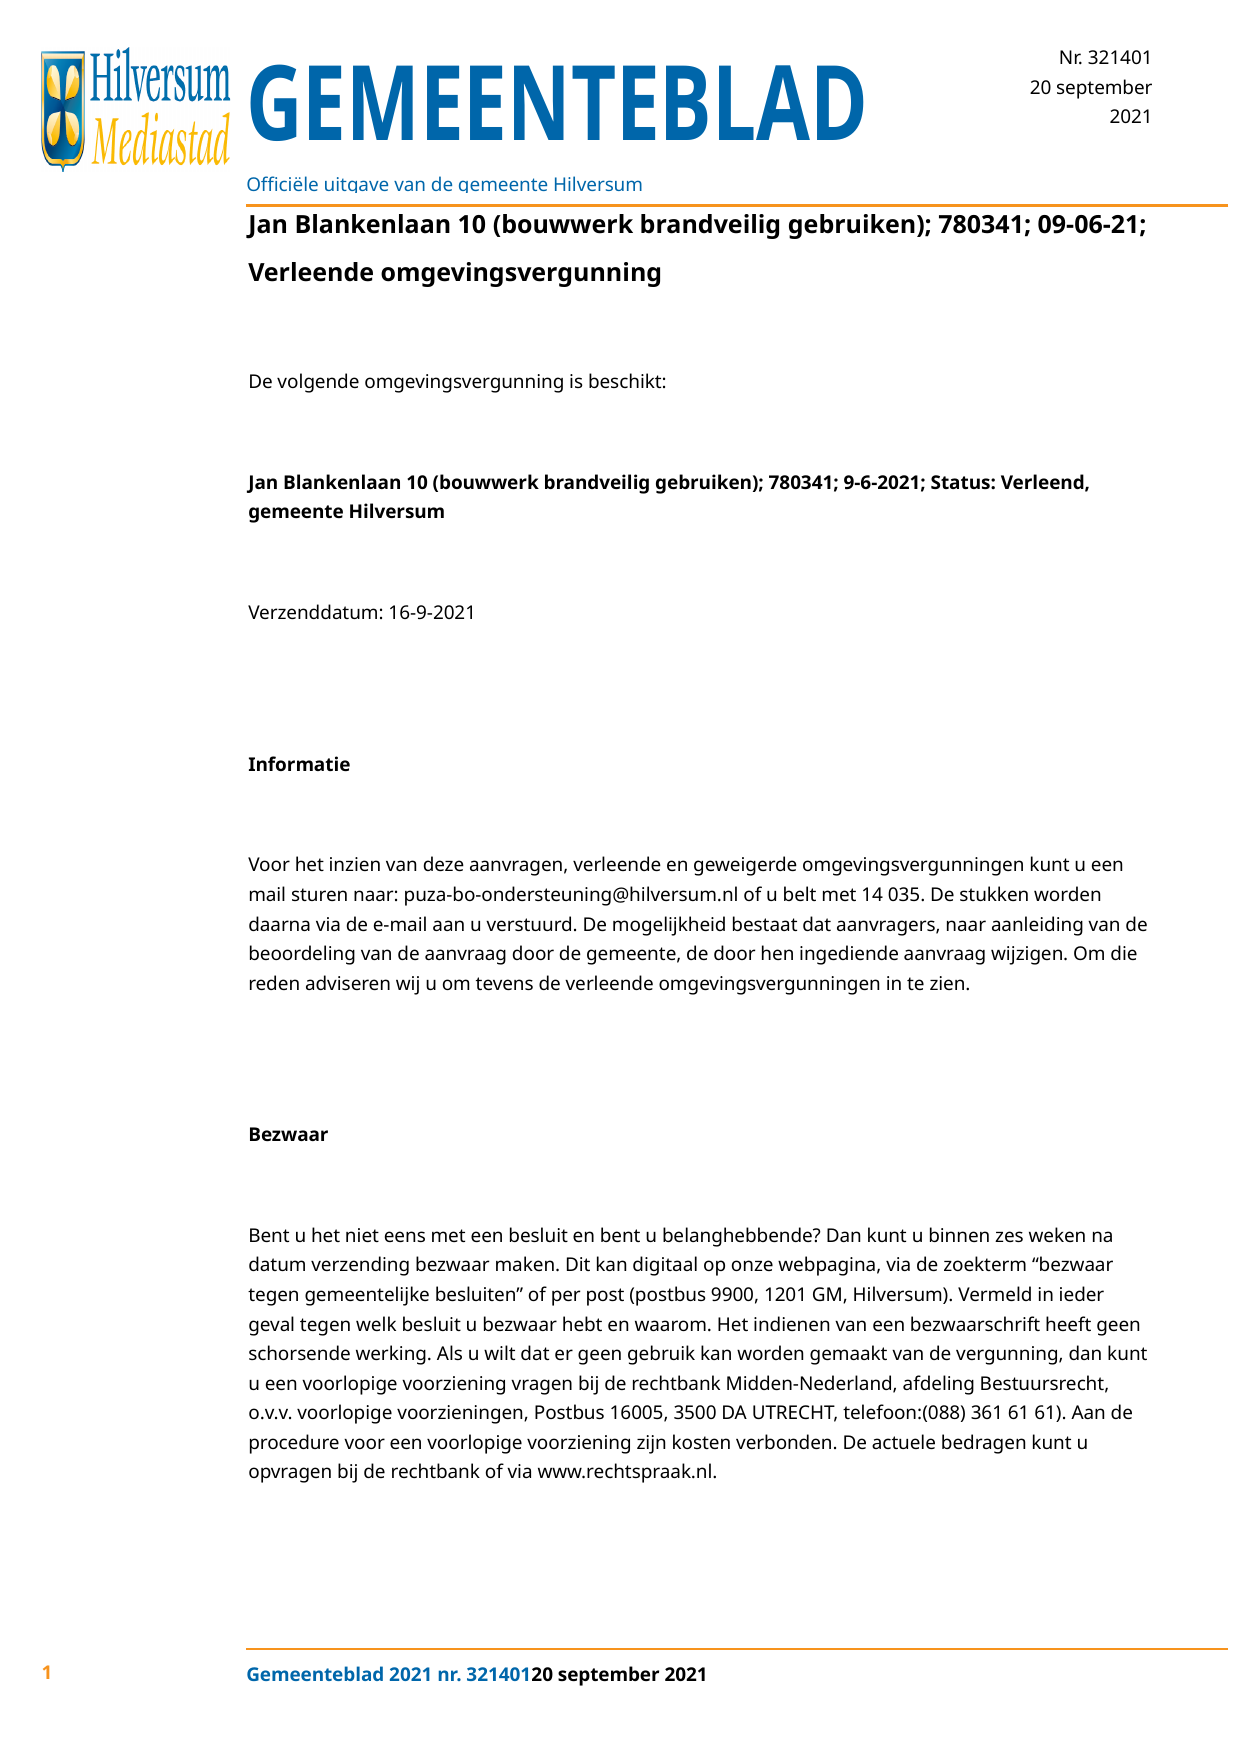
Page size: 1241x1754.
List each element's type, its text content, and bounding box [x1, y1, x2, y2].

text Verzenddatum: 16-9-2021 [248, 599, 1152, 625]
picture [41, 47, 231, 172]
text Jan Blankenlaan 10 (bouwwerk brandveilig gebruiken); 780341; 09-06-21; Verleende omgevingsvergunning [248, 207, 1152, 288]
text Bent u het niet eens met een besluit en bent u belanghebbende? Dan kunt u binnen zes weken na datum verzending bezwaar maken. Dit kan digitaal op onze webpagina, via de zoekterm “bezwaar tegen gemeentelijke besluiten” of per post (postbus 9900, 1201 GM, Hilversum). Vermeld in ieder geval tegen welk besluit u bezwaar hebt en waarom. Het indienen van een bezwaarschrift heeft geen schorsende werking. Als u wilt dat er geen gebruik kan worden gemaakt van de vergunning, dan kunt u een voorlopige voorziening vragen bij de rechtbank Midden-Nederland, afdeling Bestuursrecht, o.v.v. voorlopige voorzieningen, Postbus 16005, 3500 DA UTRECHT, telefoon:(088) 361 61 61). Aan de procedure voor een voorlopige voorziening zijn kosten verbonden. De actuele bedragen kunt u opvragen bij de rechtbank of via www.rechtspraak.nl. [248, 1222, 1152, 1484]
text Jan Blankenlaan 10 (bouwwerk brandveilig gebruiken); 780341; 9-6-2021; Status: Verleend, gemeente Hilversum [248, 469, 1152, 524]
text De volgende omgevingsvergunning is beschikt: [248, 368, 1152, 394]
text Voor het inzien van deze aanvragen, verleende en geweigerde omgevingsvergunningen kunt u een mail sturen naar: puza-bo-ondersteuning@hilversum.nl of u belt met 14 035. De stukken worden daarna via de e-mail aan u verstuurd. De mogelijkheid bestaat dat aanvragers, naar aanleiding van de beoordeling van de aanvraag door de gemeente, de door hen ingediende aanvraag wijzigen. Om die reden adviseren wij u om tevens de verleende omgevingsvergunningen in te zien. [248, 852, 1152, 996]
text Informatie [248, 751, 1152, 777]
text Bezwaar [248, 1121, 1152, 1147]
